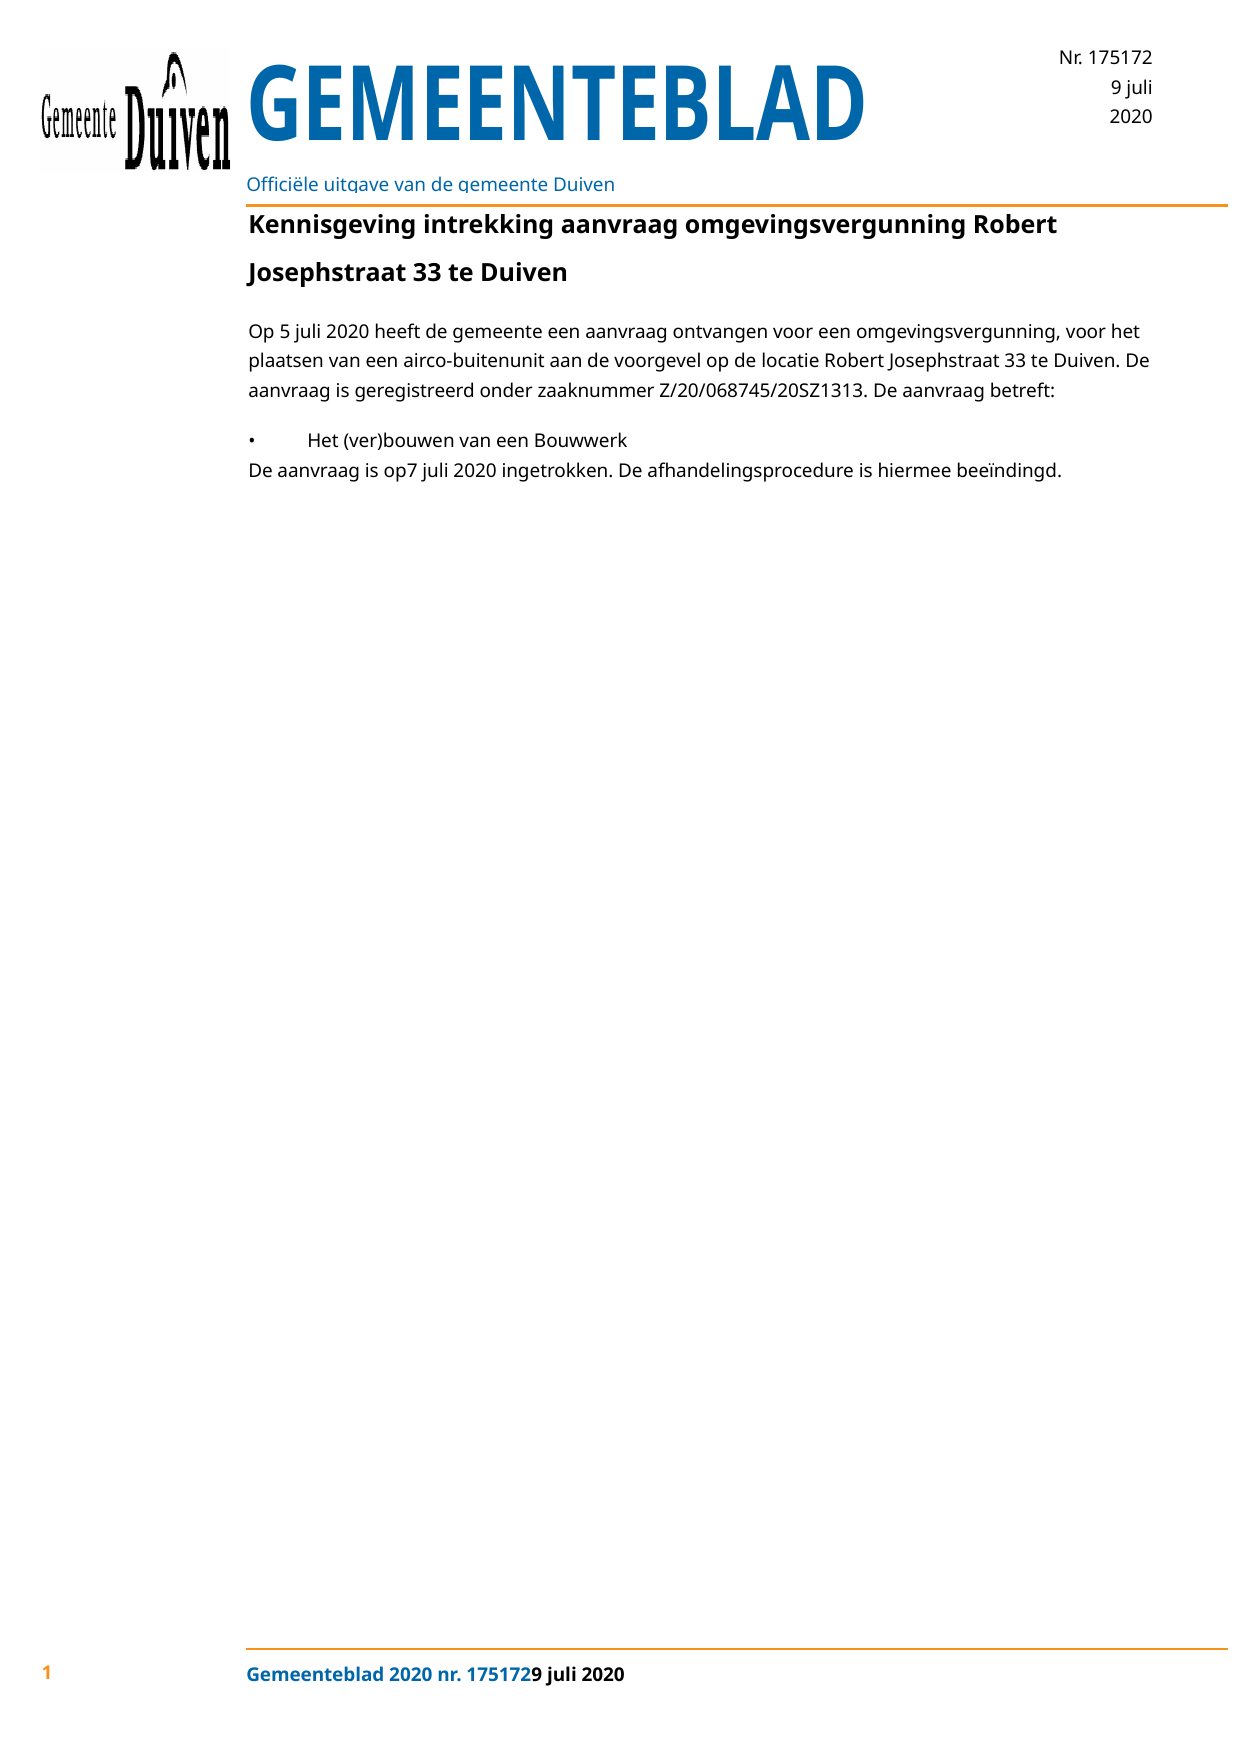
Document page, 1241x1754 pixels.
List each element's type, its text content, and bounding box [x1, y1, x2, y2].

text Kennisgeving intrekking aanvraag omgevingsvergunning Robert Josephstraat 33 te Duiven [248, 207, 1152, 288]
list Het (ver)bouwen van een Bouwwerk [248, 427, 1152, 453]
text Op 5 juli 2020 heeft de gemeente een aanvraag ontvangen voor een omgevingsvergunning, voor het plaatsen van een airco-buitenunit aan de voorgevel op de locatie Robert Josephstraat 33 te Duiven. De aanvraag is geregistreerd onder zaaknummer Z/20/068745/20SZ1313. De aanvraag betreft: [248, 318, 1152, 403]
text De aanvraag is op7 juli 2020 ingetrokken. De afhandelingsprocedure is hiermee beeïndingd. [248, 457, 1152, 483]
picture [41, 47, 231, 172]
